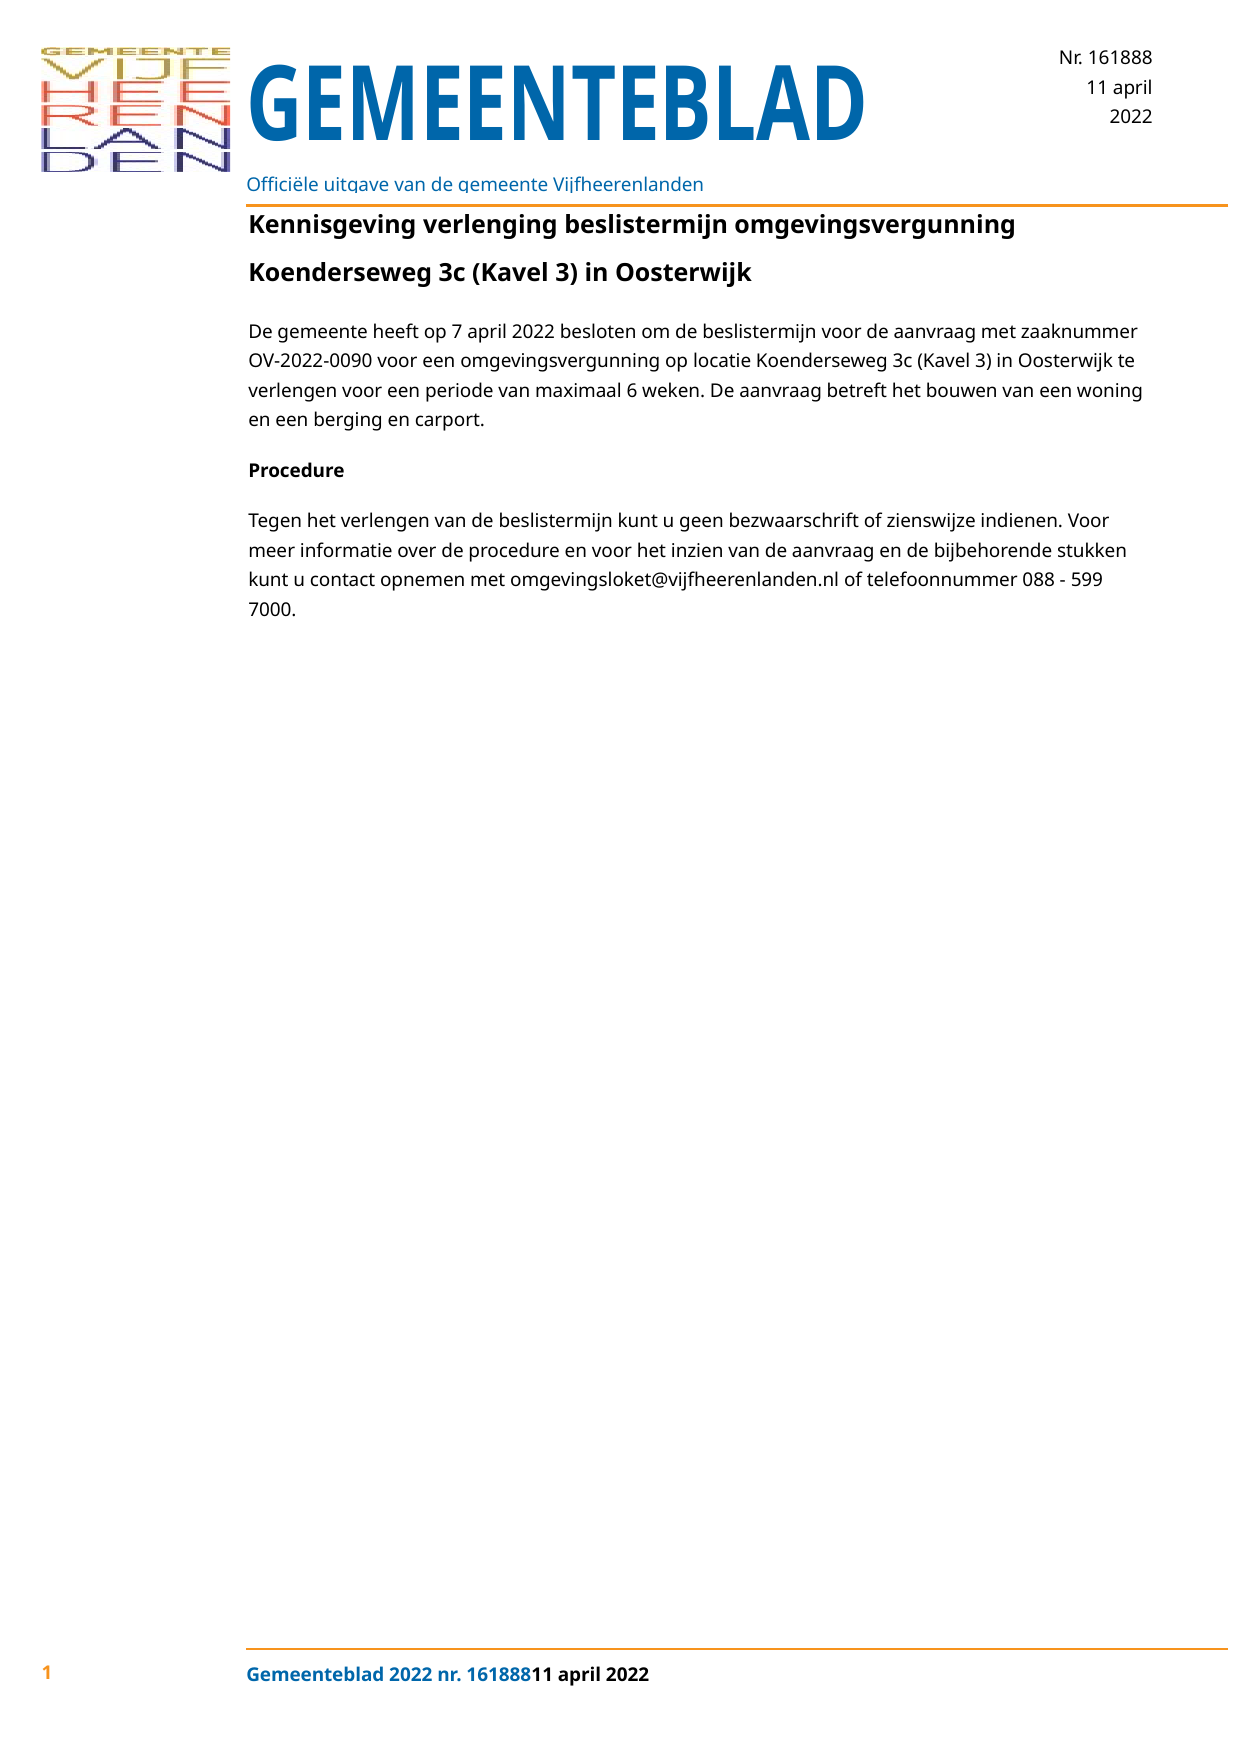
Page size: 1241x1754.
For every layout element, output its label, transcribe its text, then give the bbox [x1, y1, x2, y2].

text Procedure [248, 457, 1152, 483]
text De gemeente heeft op 7 april 2022 besloten om de beslistermijn voor de aanvraag met zaaknummer OV-2022-0090 voor een omgevingsvergunning op locatie Koenderseweg 3c (Kavel 3) in Oosterwijk te verlengen voor een periode van maximaal 6 weken. De aanvraag betreft het bouwen van een woning en een berging en carport. [248, 318, 1152, 432]
picture [41, 47, 231, 172]
text Kennisgeving verlenging beslistermijn omgevingsvergunning Koenderseweg 3c (Kavel 3) in Oosterwijk [248, 207, 1152, 288]
text Tegen het verlengen van de beslistermijn kunt u geen bezwaarschrift of zienswijze indienen. Voor meer informatie over de procedure en voor het inzien van de aanvraag en de bijbehorende stukken kunt u contact opnemen met omgevingsloket@vijfheerenlanden.nl of telefoonnummer 088 - 599 7000. [248, 507, 1152, 622]
